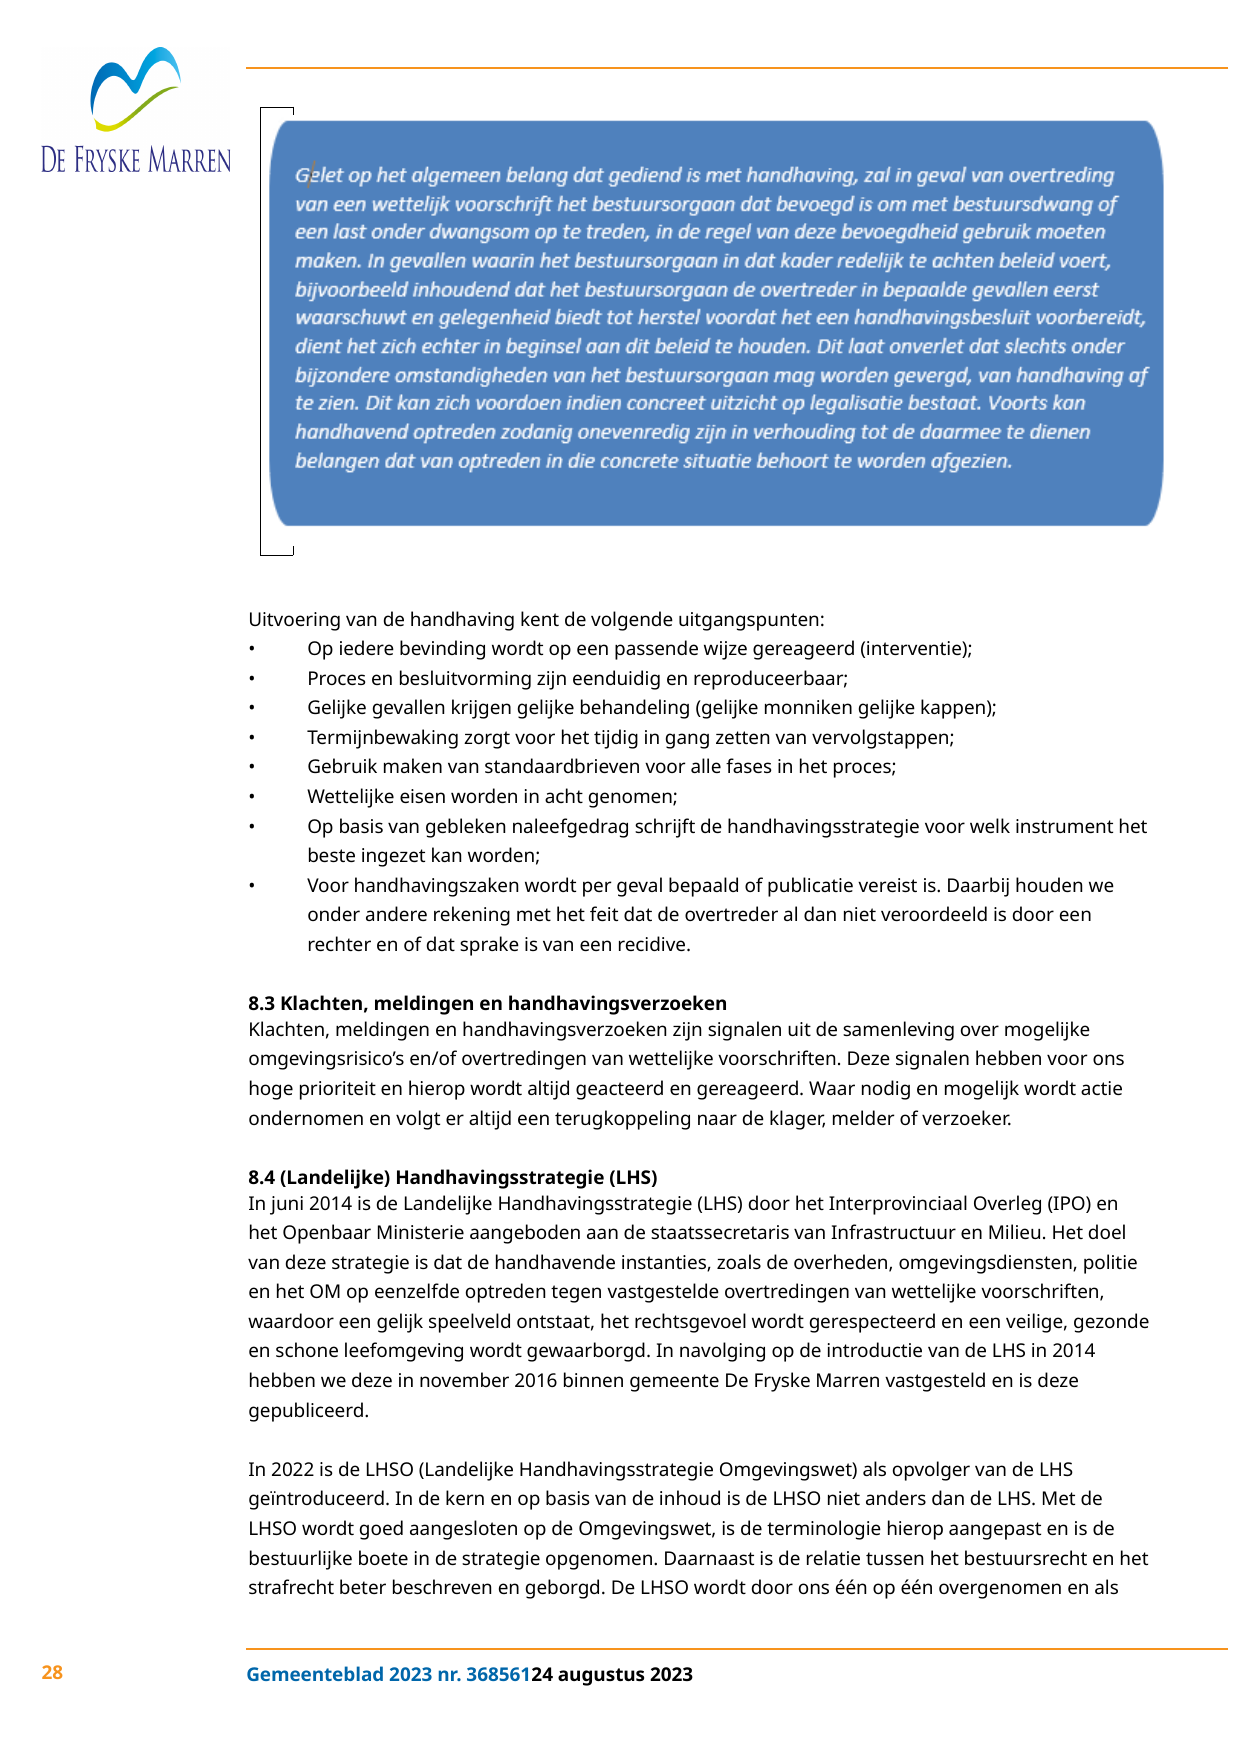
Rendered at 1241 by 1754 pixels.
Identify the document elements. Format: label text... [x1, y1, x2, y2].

picture [268, 115, 1173, 546]
text Uitvoering van de handhaving kent de volgende uitgangspunten: [248, 606, 1152, 631]
text In juni 2014 is de Landelijke Handhavingsstrategie (LHS) door het Interprovinciaal Overleg (IPO) en het Openbaar Ministerie aangeboden aan de staatssecretaris van Infrastructuur en Milieu. Het doel van deze strategie is dat de handhavende instanties, zoals de overheden, omgevingsdiensten, politie en het OM op eenzelfde optreden tegen vastgestelde overtredingen van wettelijke voorschriften, waardoor een gelijk speelveld ontstaat, het rechtsgevoel wordt gerespecteerd en een veilige, gezonde en schone leefomgeving wordt gewaarborgd. In navolging op de introductie van de LHS in 2014 hebben we deze in november 2016 binnen gemeente De Fryske Marren vastgesteld en is deze gepubliceerd. [248, 1190, 1152, 1422]
list Termijnbewaking zorgt voor het tijdig in gang zetten van vervolgstappen; [248, 724, 1152, 750]
list Op iedere bevinding wordt op een passende wijze gereageerd (interventie); [248, 635, 1152, 661]
text In 2022 is de LHSO (Landelijke Handhavingsstrategie Omgevingswet) als opvolger van de LHS geïntroduceerd. In de kern en op basis van de inhoud is de LHSO niet anders dan de LHS. Met de LHSO wordt goed aangesloten op de Omgevingswet, is de terminologie hierop aangepast en is de bestuurlijke boete in de strategie opgenomen. Daarnaast is de relatie tussen het bestuursrecht en het strafrecht beter beschreven en geborgd. De LHSO wordt door ons één op één overgenomen en als [248, 1456, 1152, 1600]
list Voor handhavingszaken wordt per geval bepaald of publicatie vereist is. Daarbij houden we onder andere rekening met het feit dat de overtreder al dan niet veroordeeld is door een rechter en of dat sprake is van een recidive. [248, 872, 1152, 957]
text 8.3 Klachten, meldingen en handhavingsverzoeken [248, 990, 1152, 1016]
list Proces en besluitvorming zijn eenduidig en reproduceerbaar; [248, 665, 1152, 691]
list Wettelijke eisen worden in acht genomen; [248, 783, 1152, 809]
text Klachten, meldingen en handhavingsverzoeken zijn signalen uit de samenleving over mogelijke omgevingsrisico’s en/of overtredingen van wettelijke voorschriften. Deze signalen hebben voor ons hoge prioriteit en hierop wordt altijd geacteerd en gereageerd. Waar nodig en mogelijk wordt actie ondernomen en volgt er altijd een terugkoppeling naar de klager, melder of verzoeker. [248, 1016, 1152, 1131]
picture [41, 47, 231, 172]
list Gebruik maken van standaardbrieven voor alle fases in het proces; [248, 754, 1152, 779]
text 8.4 (Landelijke) Handhavingsstrategie (LHS) [248, 1164, 1152, 1190]
list Op basis van gebleken naleefgedrag schrijft de handhavingsstrategie voor welk instrument het beste ingezet kan worden; [248, 813, 1152, 868]
list Gelijke gevallen krijgen gelijke behandeling (gelijke monniken gelijke kappen); [248, 694, 1152, 720]
